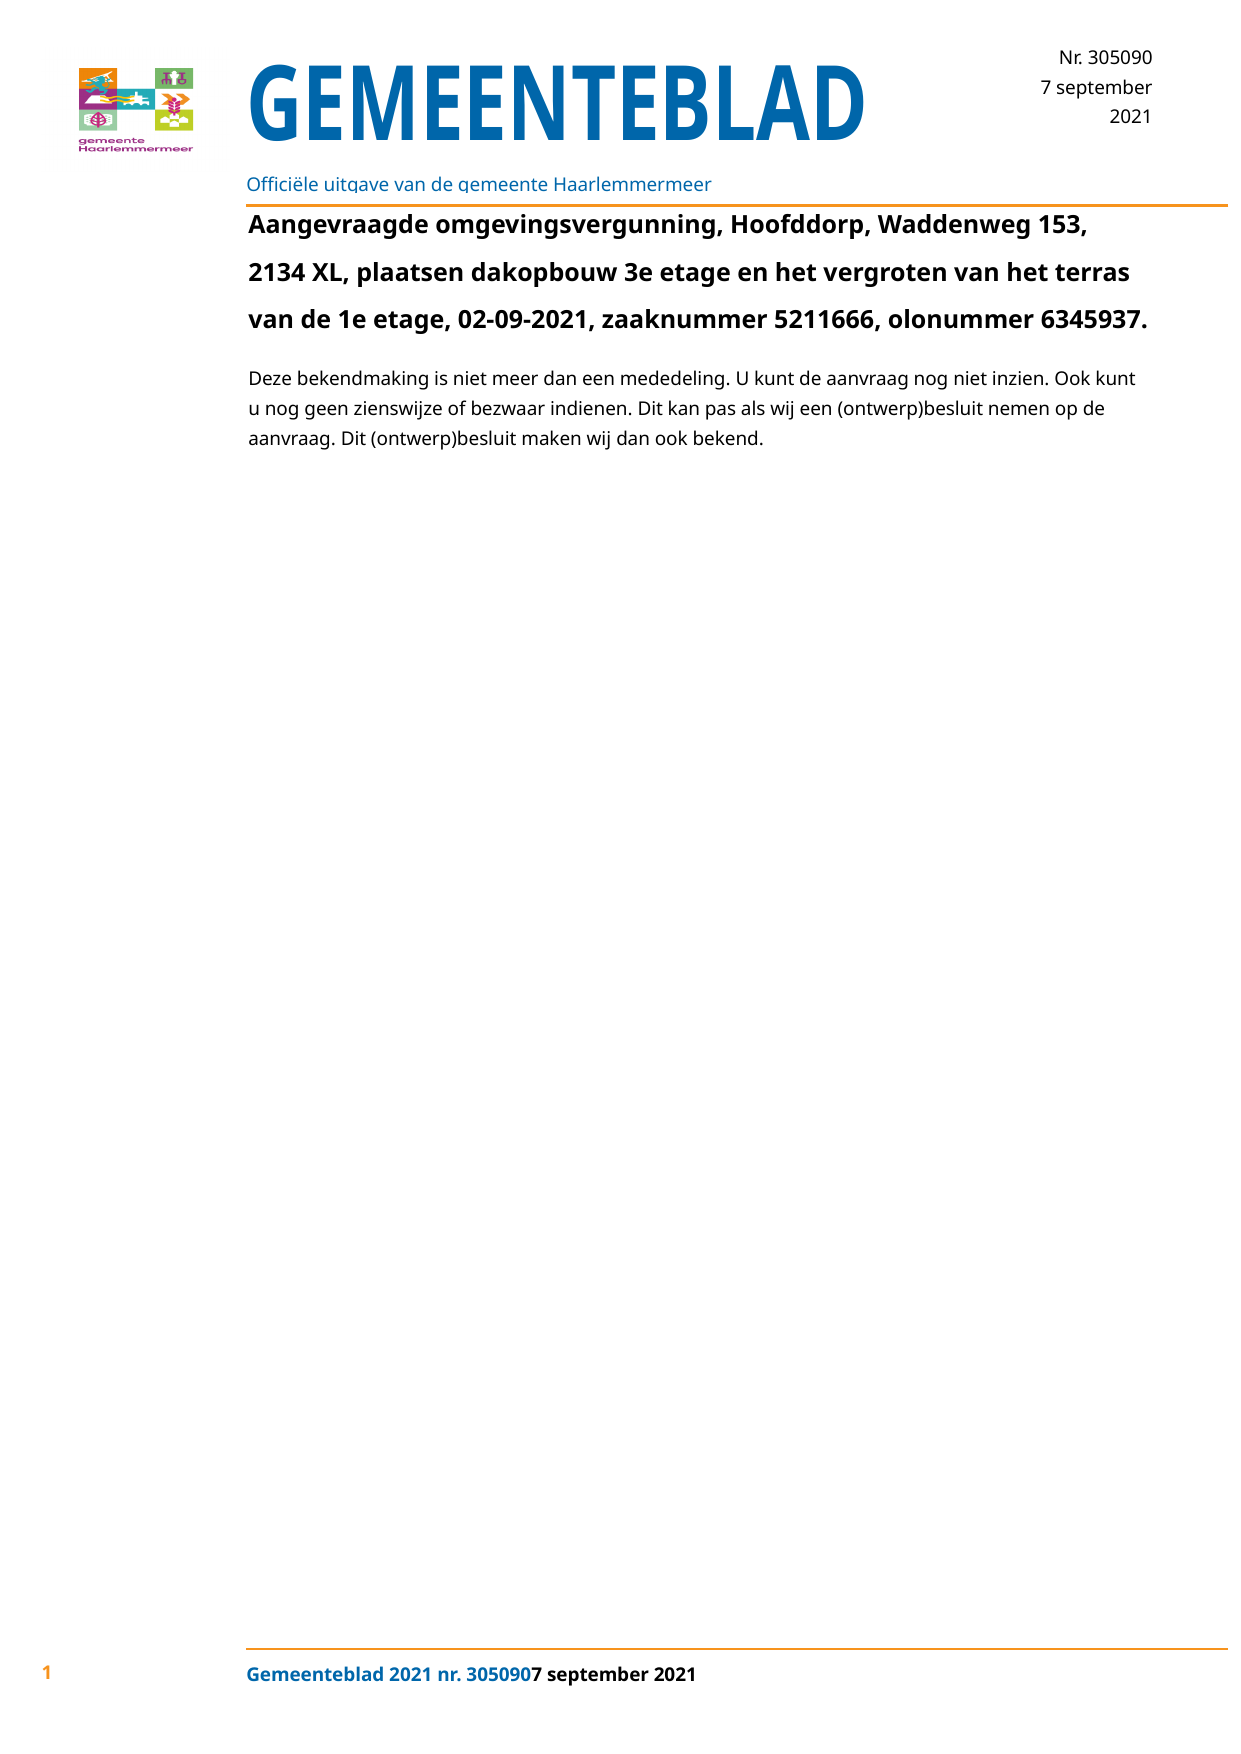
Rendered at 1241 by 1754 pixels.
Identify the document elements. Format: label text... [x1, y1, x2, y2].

text Deze bekendmaking is niet meer dan een mededeling. U kunt de aanvraag nog niet inzien. Ook kunt u nog geen zienswijze of bezwaar indienen. Dit kan pas als wij een (ontwerp)besluit nemen op de aanvraag. Dit (ontwerp)besluit maken wij dan ook bekend. [248, 366, 1152, 450]
text Aangevraagde omgevingsvergunning, Hoofddorp, Waddenweg 153, 2134 XL, plaatsen dakopbouw 3e etage en het vergroten van het terras van de 1e etage, 02-09-2021, zaaknummer 5211666, olonummer 6345937. [248, 207, 1152, 336]
picture [41, 47, 231, 172]
